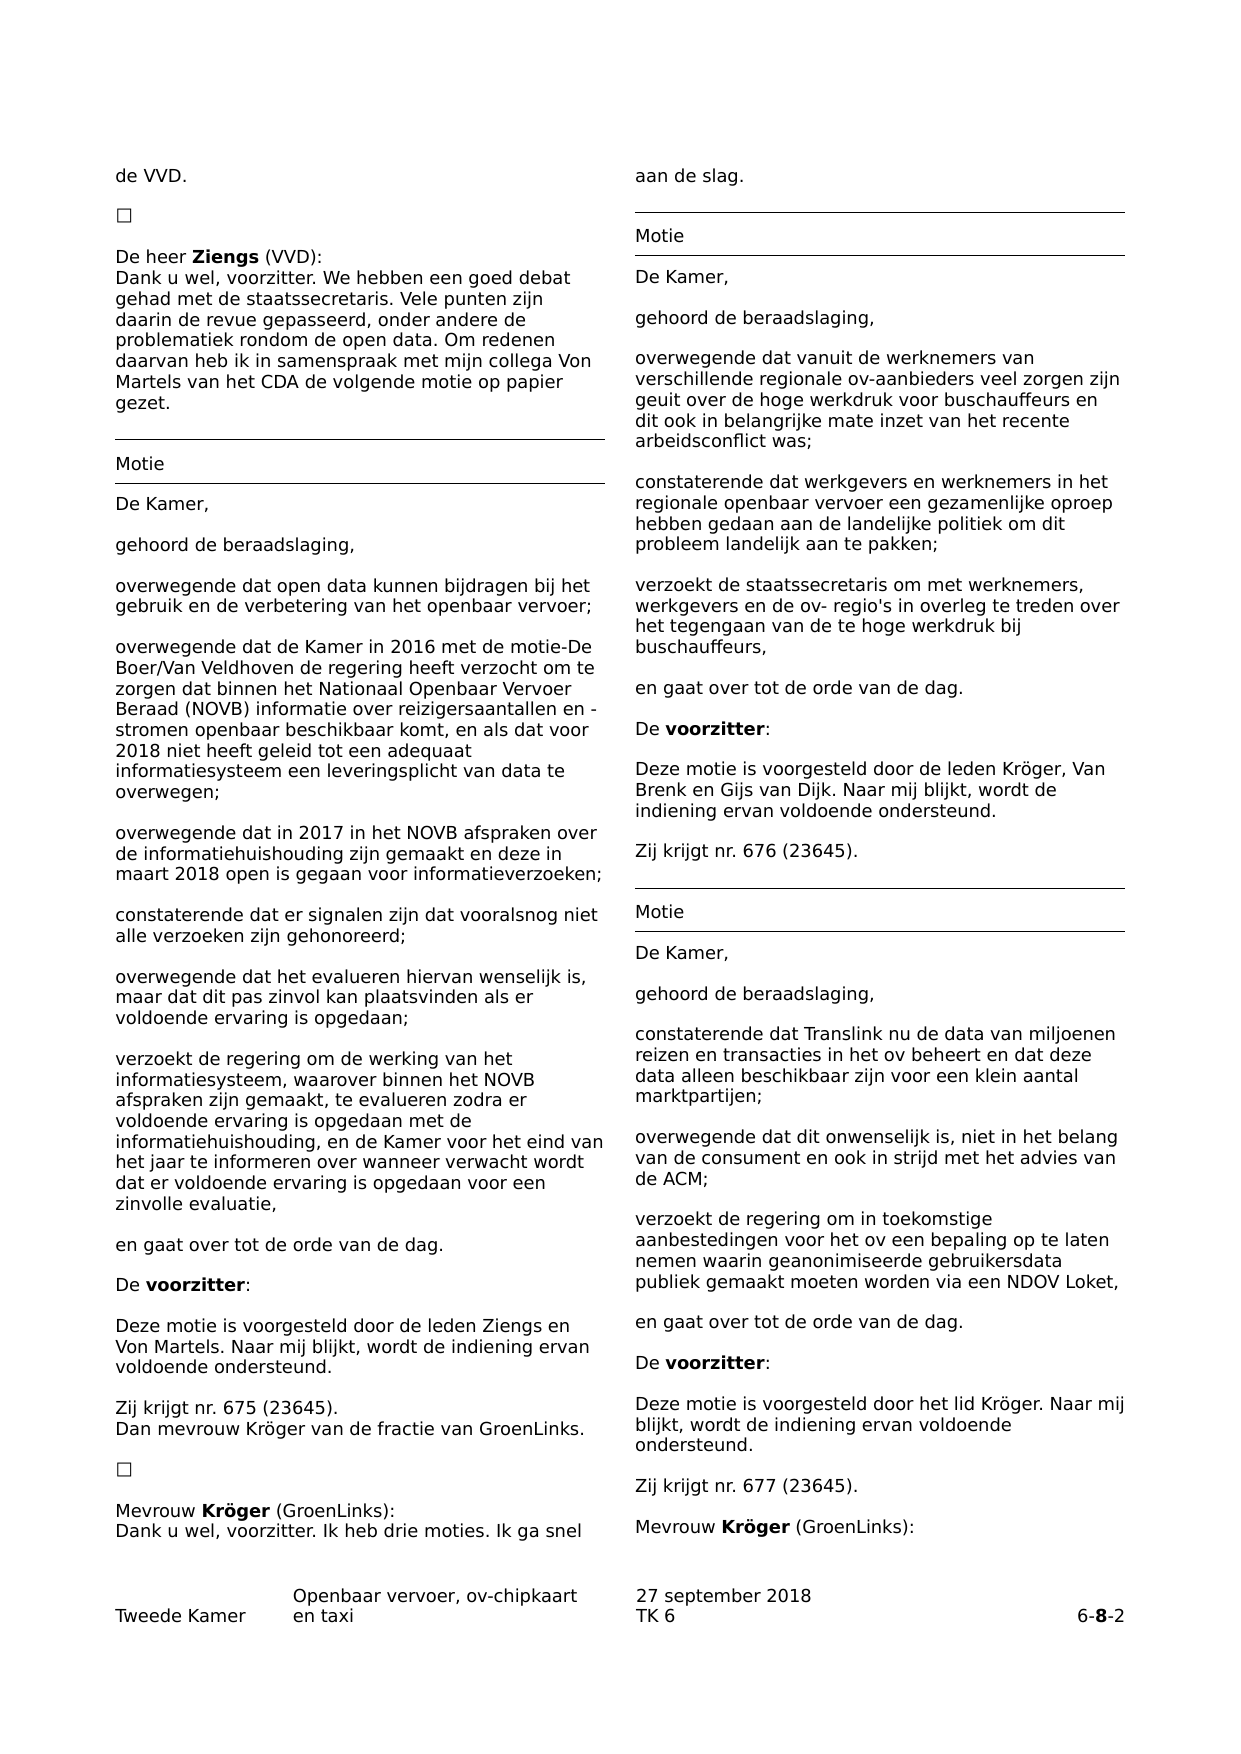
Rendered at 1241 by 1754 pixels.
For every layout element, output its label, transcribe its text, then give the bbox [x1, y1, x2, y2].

text constaterende dat Translink nu de data van miljoenen reizen en transacties in het ov beheert en dat deze data alleen beschikbaar zijn voor een klein aantal marktpartijen; [635, 1024, 1125, 1107]
text De voorzitter: [635, 718, 1125, 739]
text De Kamer, [635, 267, 1125, 287]
text constaterende dat werkgevers en werknemers in het regionale openbaar vervoer een gezamenlijke oproep hebben gedaan aan de landelijke politiek om dit probleem landelijk aan te pakken; [635, 472, 1125, 555]
text Dank u wel, voorzitter. We hebben een goed debat gehad met de staatssecretaris. Vele punten zijn daarin de revue gepasseerd, onder andere de problematiek rondom de open data. Om redenen daarvan heb ik in samenspraak met mijn collega Von Martels van het CDA de volgende motie op papier gezet. [115, 268, 605, 413]
text en gaat over tot de orde van de dag. [635, 1312, 1125, 1333]
text Zij krijgt nr. 676 (23645). [635, 841, 1125, 862]
text Zij krijgt nr. 675 (23645). [115, 1398, 605, 1419]
text overwegende dat dit onwenselijk is, niet in het belang van de consument en ook in strijd met het advies van de ACM; [635, 1127, 1125, 1189]
text Motie [115, 453, 605, 474]
text overwegende dat het evalueren hiervan wenselijk is, maar dat dit pas zinvol kan plaatsvinden als er voldoende ervaring is opgedaan; [115, 966, 605, 1029]
text en gaat over tot de orde van de dag. [635, 678, 1125, 698]
text verzoekt de staatssecretaris om met werknemers, werkgevers en de ov- regio's in overleg te treden over het tegengaan van de te hoge werkdruk bij buschauffeurs, [635, 575, 1125, 658]
text Mevrouw Kröger (GroenLinks): [115, 1500, 605, 1521]
text verzoekt de regering om de werking van het informatiesysteem, waarover binnen het NOVB afspraken zijn gemaakt, te evalueren zodra er voldoende ervaring is opgedaan met de informatiehuishouding, en de Kamer voor het eind van het jaar te informeren over wanneer verwacht wordt dat er voldoende ervaring is opgedaan voor een zinvolle evaluatie, [115, 1049, 605, 1214]
text overwegende dat in 2017 in het NOVB afspraken over de informatiehuishouding zijn gemaakt en deze in maart 2018 open is gegaan voor informatieverzoeken; [115, 823, 605, 885]
text aan de slag. [635, 165, 1125, 186]
text de VVD. [115, 165, 605, 186]
text Mevrouw Kröger (GroenLinks): [635, 1517, 1125, 1537]
text Deze motie is voorgesteld door het lid Kröger. Naar mij blijkt, wordt de indiening ervan voldoende ondersteund. [635, 1394, 1125, 1456]
text Motie [635, 902, 1125, 923]
text De heer Ziengs (VVD): [115, 247, 605, 268]
text De Kamer, [115, 494, 605, 515]
text ⬜ [115, 206, 605, 227]
text verzoekt de regering om in toekomstige aanbestedingen voor het ov een bepaling op te laten nemen waarin geanonimiseerde gebruikersdata publiek gemaakt moeten worden via een NDOV Loket, [635, 1209, 1125, 1292]
text overwegende dat open data kunnen bijdragen bij het gebruik en de verbetering van het openbaar vervoer; [115, 576, 605, 617]
text gehoord de beraadslaging, [635, 307, 1125, 328]
text Deze motie is voorgesteld door de leden Ziengs en Von Martels. Naar mij blijkt, wordt de indiening ervan voldoende ondersteund. [115, 1316, 605, 1378]
text en gaat over tot de orde van de dag. [115, 1234, 605, 1255]
text gehoord de beraadslaging, [635, 983, 1125, 1004]
text De voorzitter: [635, 1353, 1125, 1374]
text Dank u wel, voorzitter. Ik heb drie moties. Ik ga snel [115, 1521, 605, 1542]
text ⬜ [115, 1460, 605, 1480]
text De Kamer, [635, 943, 1125, 963]
text overwegende dat vanuit de werknemers van verschillende regionale ov-aanbieders veel zorgen zijn geuit over de hoge werkdruk voor buschauffeurs en dit ook in belangrijke mate inzet van het recente arbeidsconflict was; [635, 348, 1125, 452]
text Motie [635, 226, 1125, 247]
text Zij krijgt nr. 677 (23645). [635, 1476, 1125, 1497]
text overwegende dat de Kamer in 2016 met de motie-De Boer/Van Veldhoven de regering heeft verzocht om te zorgen dat binnen het Nationaal Openbaar Vervoer Beraad (NOVB) informatie over reizigersaantallen en -stromen openbaar beschikbaar komt, en als dat voor 2018 niet heeft geleid tot een adequaat informatiesysteem een leveringsplicht van data te overwegen; [115, 637, 605, 803]
text Dan mevrouw Kröger van de fractie van GroenLinks. [115, 1419, 605, 1440]
text De voorzitter: [115, 1275, 605, 1296]
text constaterende dat er signalen zijn dat vooralsnog niet alle verzoeken zijn gehonoreerd; [115, 905, 605, 946]
text Deze motie is voorgesteld door de leden Kröger, Van Brenk en Gijs van Dijk. Naar mij blijkt, wordt de indiening ervan voldoende ondersteund. [635, 759, 1125, 821]
text gehoord de beraadslaging, [115, 535, 605, 556]
